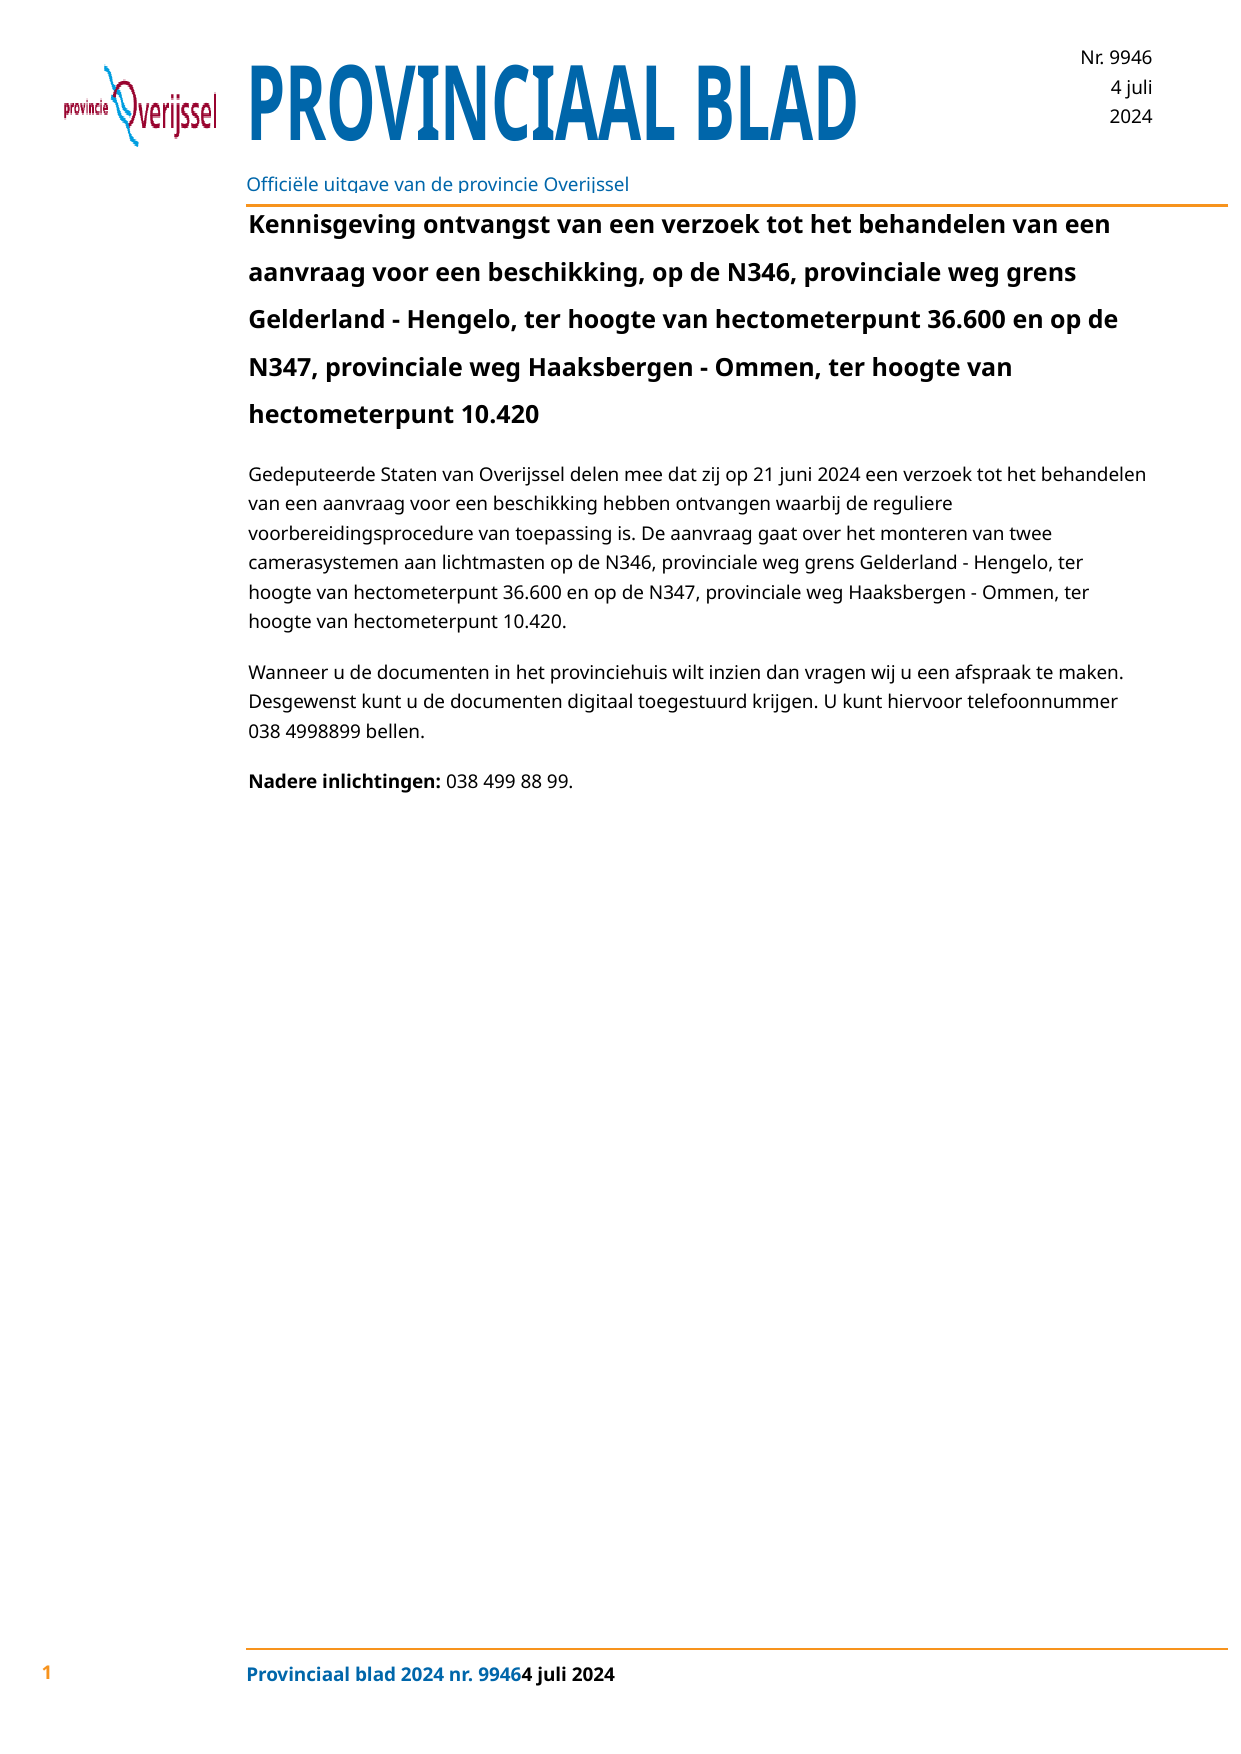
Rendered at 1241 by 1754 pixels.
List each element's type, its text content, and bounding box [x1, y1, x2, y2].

text Kennisgeving ontvangst van een verzoek tot het behandelen van een aanvraag voor een beschikking, op de N346, provinciale weg grens Gelderland - Hengelo, ter hoogte van hectometerpunt 36.600 en op de N347, provinciale weg Haaksbergen - Ommen, ter hoogte van hectometerpunt 10.420 [248, 207, 1152, 431]
picture [41, 47, 231, 172]
text Gedeputeerde Staten van Overijssel delen mee dat zij op 21 juni 2024 een verzoek tot het behandelen van een aanvraag voor een beschikking hebben ontvangen waarbij de reguliere voorbereidingsprocedure van toepassing is. De aanvraag gaat over het monteren van twee camerasystemen aan lichtmasten op de N346, provinciale weg grens Gelderland - Hengelo, ter hoogte van hectometerpunt 36.600 en op de N347, provinciale weg Haaksbergen - Ommen, ter hoogte van hectometerpunt 10.420. [248, 461, 1152, 634]
text Nadere inlichtingen: 038 499 88 99. [248, 769, 1152, 794]
text Wanneer u de documenten in het provinciehuis wilt inzien dan vragen wij u een afspraak te maken. Desgewenst kunt u de documenten digitaal toegestuurd krijgen. U kunt hiervoor telefoonnummer 038 4998899 bellen. [248, 659, 1152, 744]
